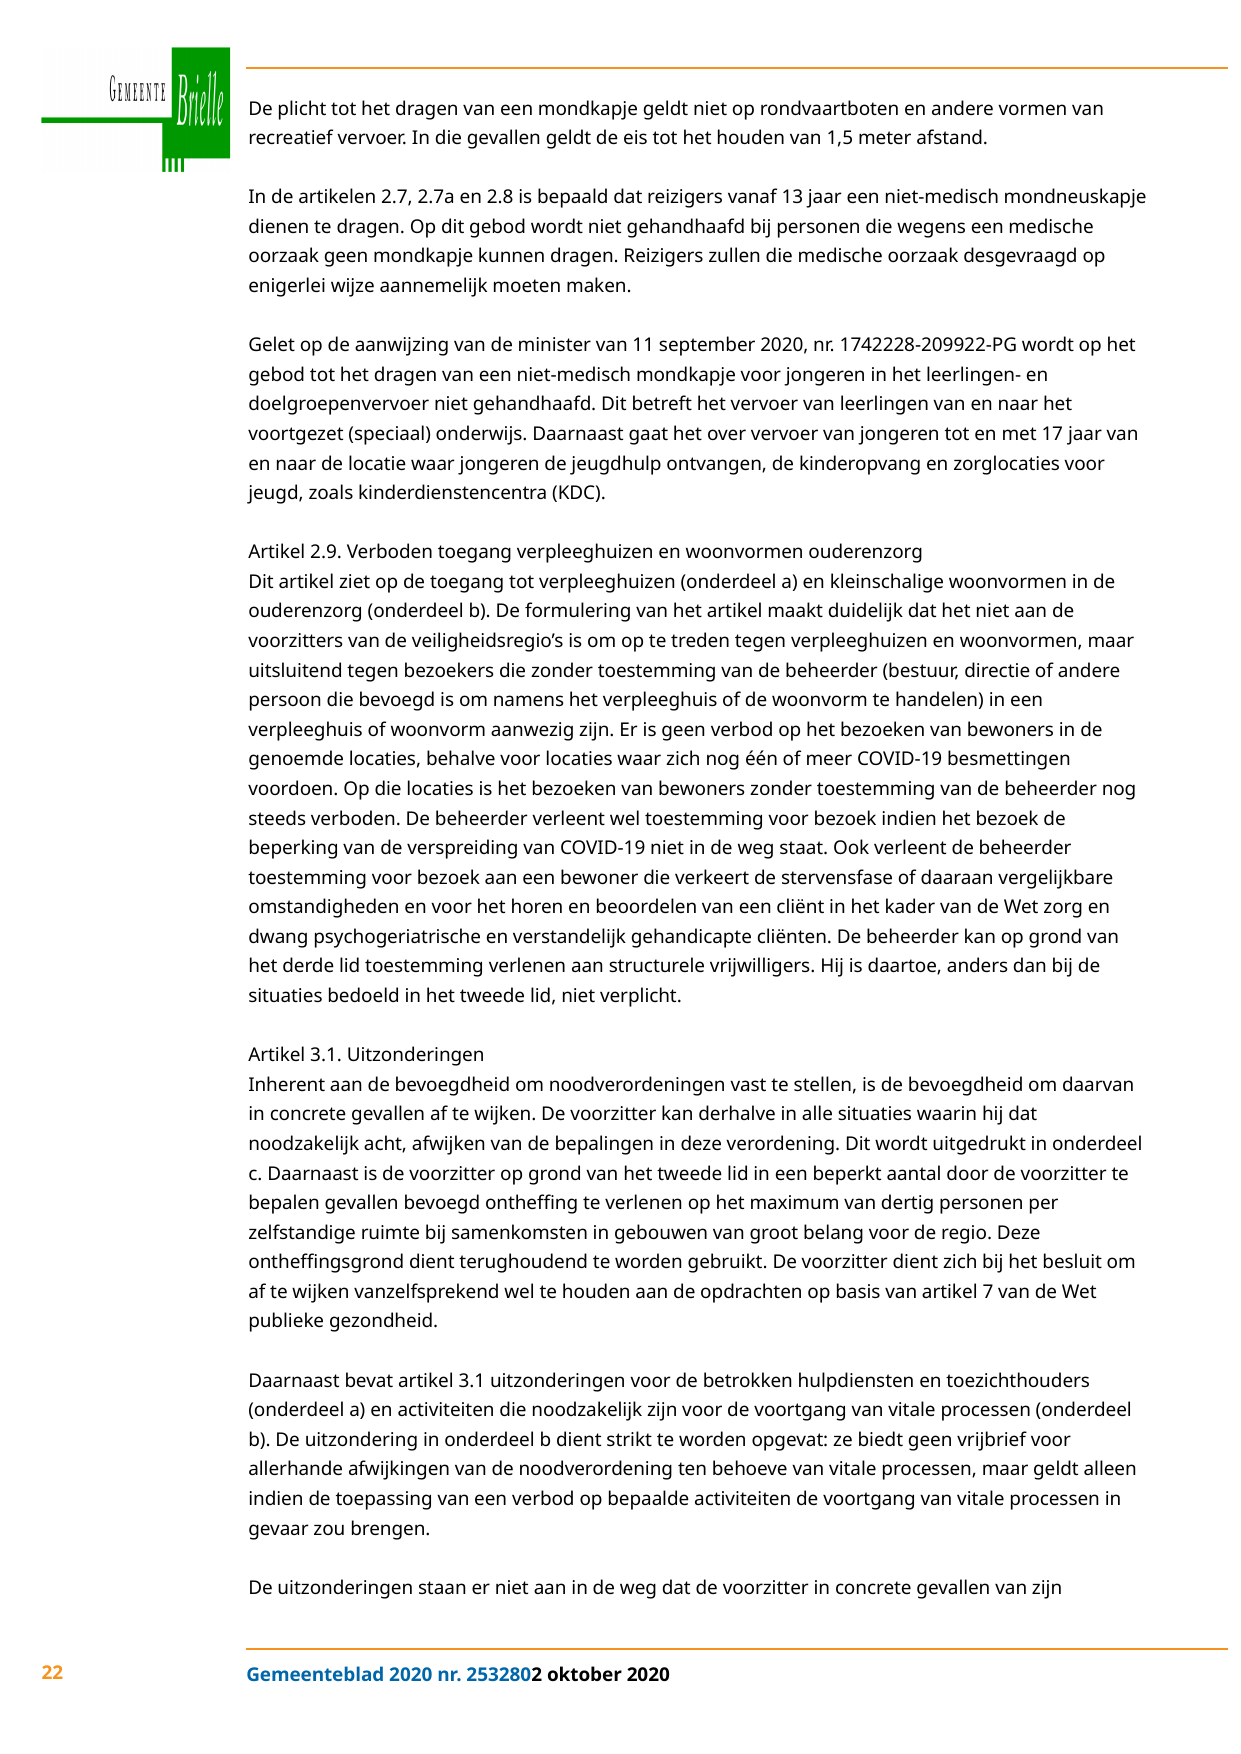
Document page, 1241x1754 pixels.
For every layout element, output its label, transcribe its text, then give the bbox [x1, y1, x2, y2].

picture [41, 47, 231, 172]
text Artikel 3.1. Uitzonderingen [248, 1041, 1152, 1067]
text De plicht tot het dragen van een mondkapje geldt niet op rondvaartboten en andere vormen van recreatief vervoer. In die gevallen geldt de eis tot het houden van 1,5 meter afstand. [248, 95, 1152, 150]
text In de artikelen 2.7, 2.7a en 2.8 is bepaald dat reizigers vanaf 13 jaar een niet-medisch mondneuskapje dienen te dragen. Op dit gebod wordt niet gehandhaafd bij personen die wegens een medische oorzaak geen mondkapje kunnen dragen. Reizigers zullen die medische oorzaak desgevraagd op enigerlei wijze aannemelijk moeten maken. [248, 183, 1152, 298]
text Inherent aan de bevoegdheid om noodverordeningen vast te stellen, is de bevoegdheid om daarvan in concrete gevallen af te wijken. De voorzitter kan derhalve in alle situaties waarin hij dat noodzakelijk acht, afwijken van de bepalingen in deze verordening. Dit wordt uitgedrukt in onderdeel c. Daarnaast is de voorzitter op grond van het tweede lid in een beperkt aantal door de voorzitter te bepalen gevallen bevoegd ontheffing te verlenen op het maximum van dertig personen per zelfstandige ruimte bij samenkomsten in gebouwen van groot belang voor de regio. Deze ontheffingsgrond dient terughoudend te worden gebruikt. De voorzitter dient zich bij het besluit om af te wijken vanzelfsprekend wel te houden aan de opdrachten op basis van artikel 7 van de Wet publieke gezondheid. [248, 1071, 1152, 1333]
text Daarnaast bevat artikel 3.1 uitzonderingen voor de betrokken hulpdiensten en toezichthouders (onderdeel a) en activiteiten die noodzakelijk zijn voor de voortgang van vitale processen (onderdeel b). De uitzondering in onderdeel b dient strikt te worden opgevat: ze biedt geen vrijbrief voor allerhande afwijkingen van de noodverordening ten behoeve van vitale processen, maar geldt alleen indien de toepassing van een verbod op bepaalde activiteiten de voortgang van vitale processen in gevaar zou brengen. [248, 1367, 1152, 1541]
text Gelet op de aanwijzing van de minister van 11 september 2020, nr. 1742228-209922-PG wordt op het gebod tot het dragen van een niet-medisch mondkapje voor jongeren in het leerlingen- en doelgroepenvervoer niet gehandhaafd. Dit betreft het vervoer van leerlingen van en naar het voortgezet (speciaal) onderwijs. Daarnaast gaat het over vervoer van jongeren tot en met 17 jaar van en naar de locatie waar jongeren de jeugdhulp ontvangen, de kinderopvang en zorglocaties voor jeugd, zoals kinderdienstencentra (KDC). [248, 331, 1152, 505]
text De uitzonderingen staan er niet aan in de weg dat de voorzitter in concrete gevallen van zijn [248, 1574, 1152, 1600]
text Artikel 2.9. Verboden toegang verpleeghuizen en woonvormen ouderenzorg [248, 538, 1152, 564]
text Dit artikel ziet op de toegang tot verpleeghuizen (onderdeel a) en kleinschalige woonvormen in de ouderenzorg (onderdeel b). De formulering van het artikel maakt duidelijk dat het niet aan de voorzitters van de veiligheidsregio’s is om op te treden tegen verpleeghuizen en woonvormen, maar uitsluitend tegen bezoekers die zonder toestemming van de beheerder (bestuur, directie of andere persoon die bevoegd is om namens het verpleeghuis of de woonvorm te handelen) in een verpleeghuis of woonvorm aanwezig zijn. Er is geen verbod op het bezoeken van bewoners in de genoemde locaties, behalve voor locaties waar zich nog één of meer COVID-19 besmettingen voordoen. Op die locaties is het bezoeken van bewoners zonder toestemming van de beheerder nog steeds verboden. De beheerder verleent wel toestemming voor bezoek indien het bezoek de beperking van de verspreiding van COVID-19 niet in de weg staat. Ook verleent de beheerder toestemming voor bezoek aan een bewoner die verkeert de stervensfase of daaraan vergelijkbare omstandigheden en voor het horen en beoordelen van een cliënt in het kader van de Wet zorg en dwang psychogeriatrische en verstandelijk gehandicapte cliënten. De beheerder kan op grond van het derde lid toestemming verlenen aan structurele vrijwilligers. Hij is daartoe, anders dan bij de situaties bedoeld in het tweede lid, niet verplicht. [248, 568, 1152, 1008]
